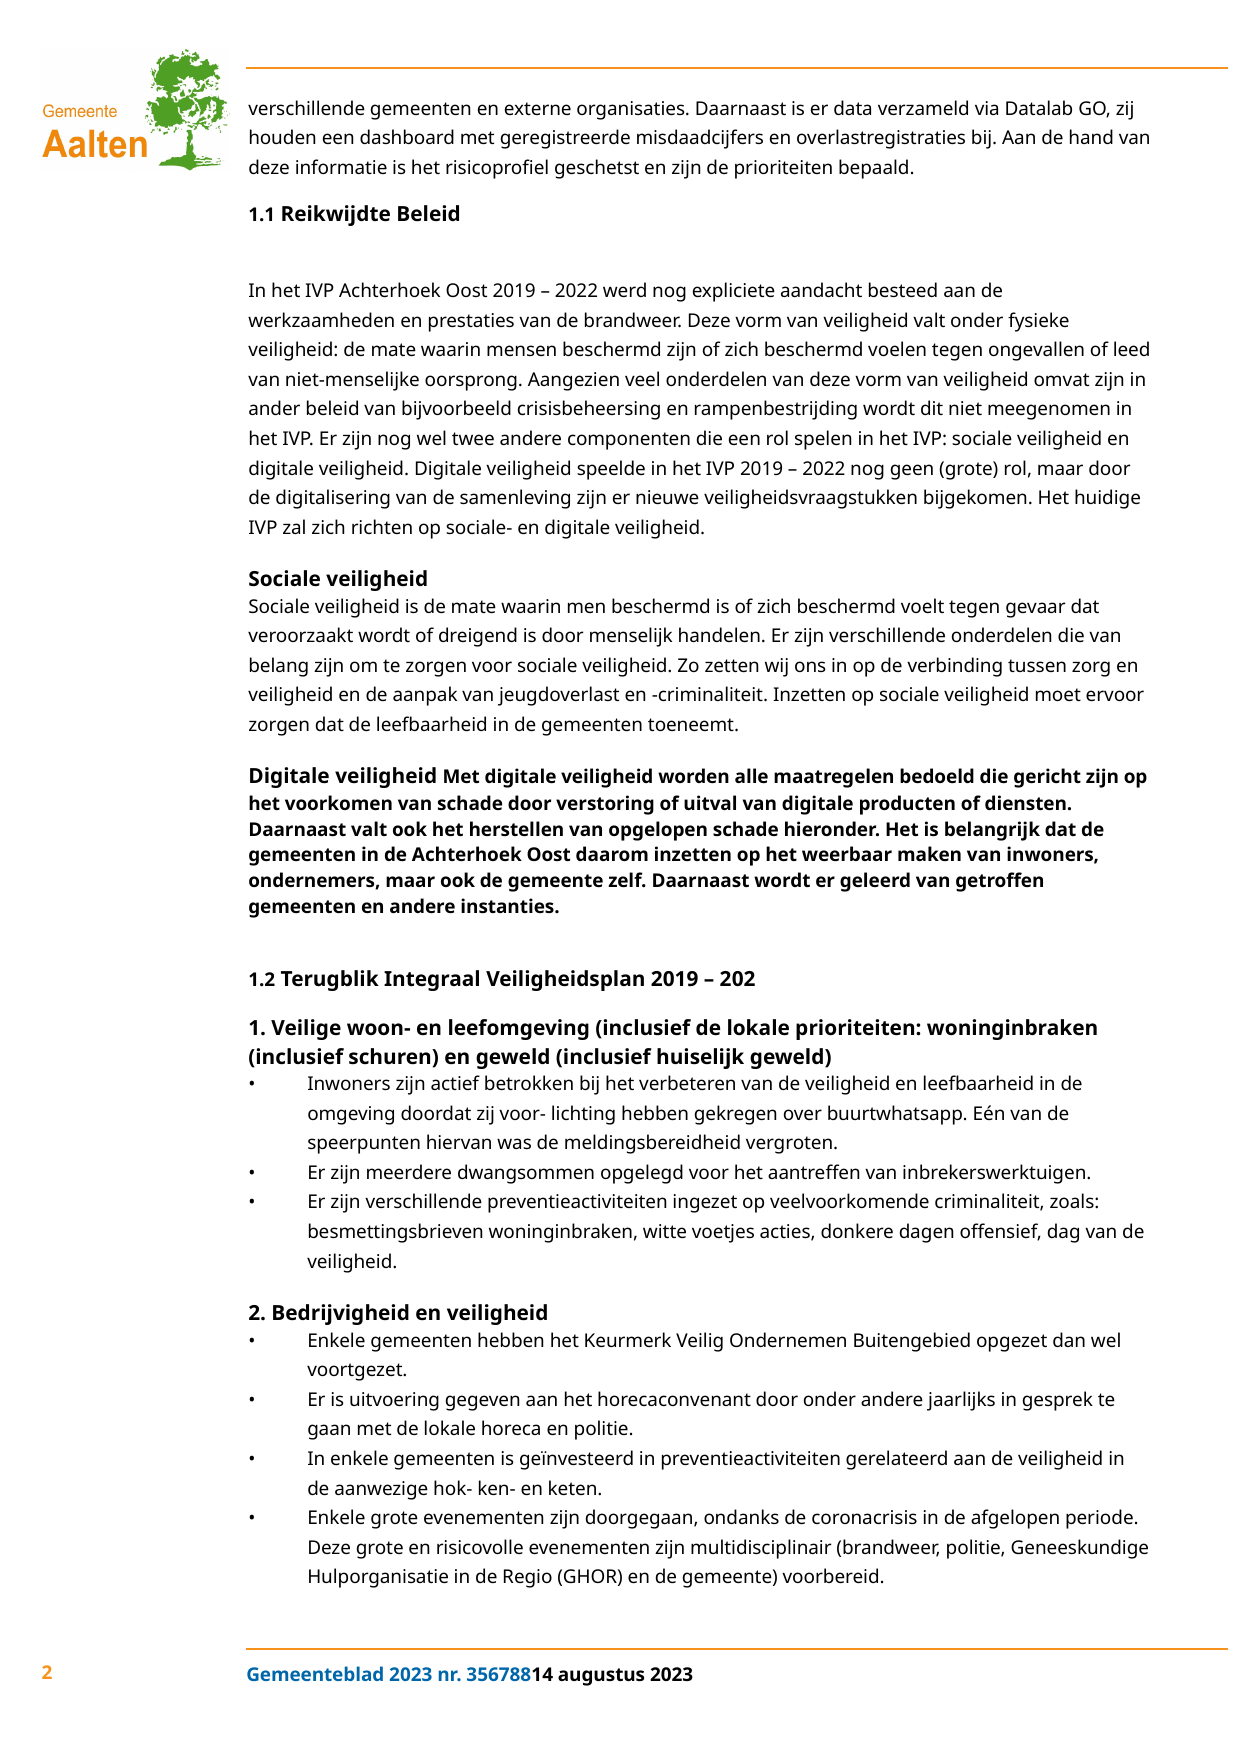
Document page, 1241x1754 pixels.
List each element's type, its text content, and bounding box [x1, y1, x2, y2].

list Er zijn meerdere dwangsommen opgelegd voor het aantreffen van inbrekerswerktuigen. [248, 1159, 1152, 1185]
list In enkele gemeenten is geïnvesteerd in preventieactiviteiten gerelateerd aan de veiligheid in de aanwezige hok- ken- en keten. [248, 1445, 1152, 1500]
list Enkele gemeenten hebben het Keurmerk Veilig Ondernemen Buitengebied opgezet dan wel voortgezet. [248, 1327, 1152, 1382]
text In het IVP Achterhoek Oost 2019 – 2022 werd nog expliciete aandacht besteed aan de werkzaamheden en prestaties van de brandweer. Deze vorm van veiligheid valt onder fysieke veiligheid: de mate waarin mensen beschermd zijn of zich beschermd voelen tegen ongevallen of leed van niet-menselijke oorsprong. Aangezien veel onderdelen van deze vorm van veiligheid omvat zijn in ander beleid van bijvoorbeeld crisisbeheersing en rampenbestrijding wordt dit niet meegenomen in het IVP. Er zijn nog wel twee andere componenten die een rol spelen in het IVP: sociale veiligheid en digitale veiligheid. Digitale veiligheid speelde in het IVP 2019 – 2022 nog geen (grote) rol, maar door de digitalisering van de samenleving zijn er nieuwe veiligheidsvraagstukken bijgekomen. Het huidige IVP zal zich richten op sociale- en digitale veiligheid. [248, 277, 1152, 540]
text 1. Veilige woon- en leefomgeving (inclusief de lokale prioriteiten: woninginbraken (inclusief schuren) en geweld (inclusief huiselijk geweld) [248, 1013, 1152, 1070]
text verschillende gemeenten en externe organisaties. Daarnaast is er data verzameld via Datalab GO, zij houden een dashboard met geregistreerde misdaadcijfers en overlastregistraties bij. Aan de hand van deze informatie is het risicoprofiel geschetst en zijn de prioriteiten bepaald. [248, 95, 1152, 180]
list Er is uitvoering gegeven aan het horecaconvenant door onder andere jaarlijks in gesprek te gaan met de lokale horeca en politie. [248, 1386, 1152, 1441]
text Sociale veiligheid [248, 564, 1152, 593]
text Sociale veiligheid is de mate waarin men beschermd is of zich beschermd voelt tegen gevaar dat veroorzaakt wordt of dreigend is door menselijk handelen. Er zijn verschillende onderdelen die van belang zijn om te zorgen voor sociale veiligheid. Zo zetten wij ons in op de verbinding tussen zorg en veiligheid en de aanpak van jeugdoverlast en -criminaliteit. Inzetten op sociale veiligheid moet ervoor zorgen dat de leefbaarheid in de gemeenten toeneemt. [248, 593, 1152, 737]
text 2. Bedrijvigheid en veiligheid [248, 1298, 1152, 1327]
text 1.2 Terugblik Integraal Veiligheidsplan 2019 – 202 [248, 964, 1152, 993]
list Inwoners zijn actief betrokken bij het verbeteren van de veiligheid en leefbaarheid in de omgeving doordat zij voor- lichting hebben gekregen over buurtwhatsapp. Eén van de speerpunten hiervan was de meldingsbereidheid vergroten. [248, 1070, 1152, 1155]
picture [41, 47, 231, 172]
text 1.1 Reikwijdte Beleid [248, 199, 1152, 228]
list Er zijn verschillende preventieactiviteiten ingezet op veelvoorkomende criminaliteit, zoals: besmettingsbrieven woninginbraken, witte voetjes acties, donkere dagen offensief, dag van de veiligheid. [248, 1189, 1152, 1274]
text Digitale veiligheid Met digitale veiligheid worden alle maatregelen bedoeld die gericht zijn op het voorkomen van schade door verstoring of uitval van digitale producten of diensten. Daarnaast valt ook het herstellen van opgelopen schade hieronder. Het is belangrijk dat de gemeenten in de Achterhoek Oost daarom inzetten op het weerbaar maken van inwoners, ondernemers, maar ook de gemeente zelf. Daarnaast wordt er geleerd van getroffen gemeenten en andere instanties. [248, 762, 1152, 919]
list Enkele grote evenementen zijn doorgegaan, ondanks de coronacrisis in de afgelopen periode. Deze grote en risicovolle evenementen zijn multidisciplinair (brandweer, politie, Geneeskundige Hulporganisatie in de Regio (GHOR) en de gemeente) voorbereid. [248, 1504, 1152, 1589]
